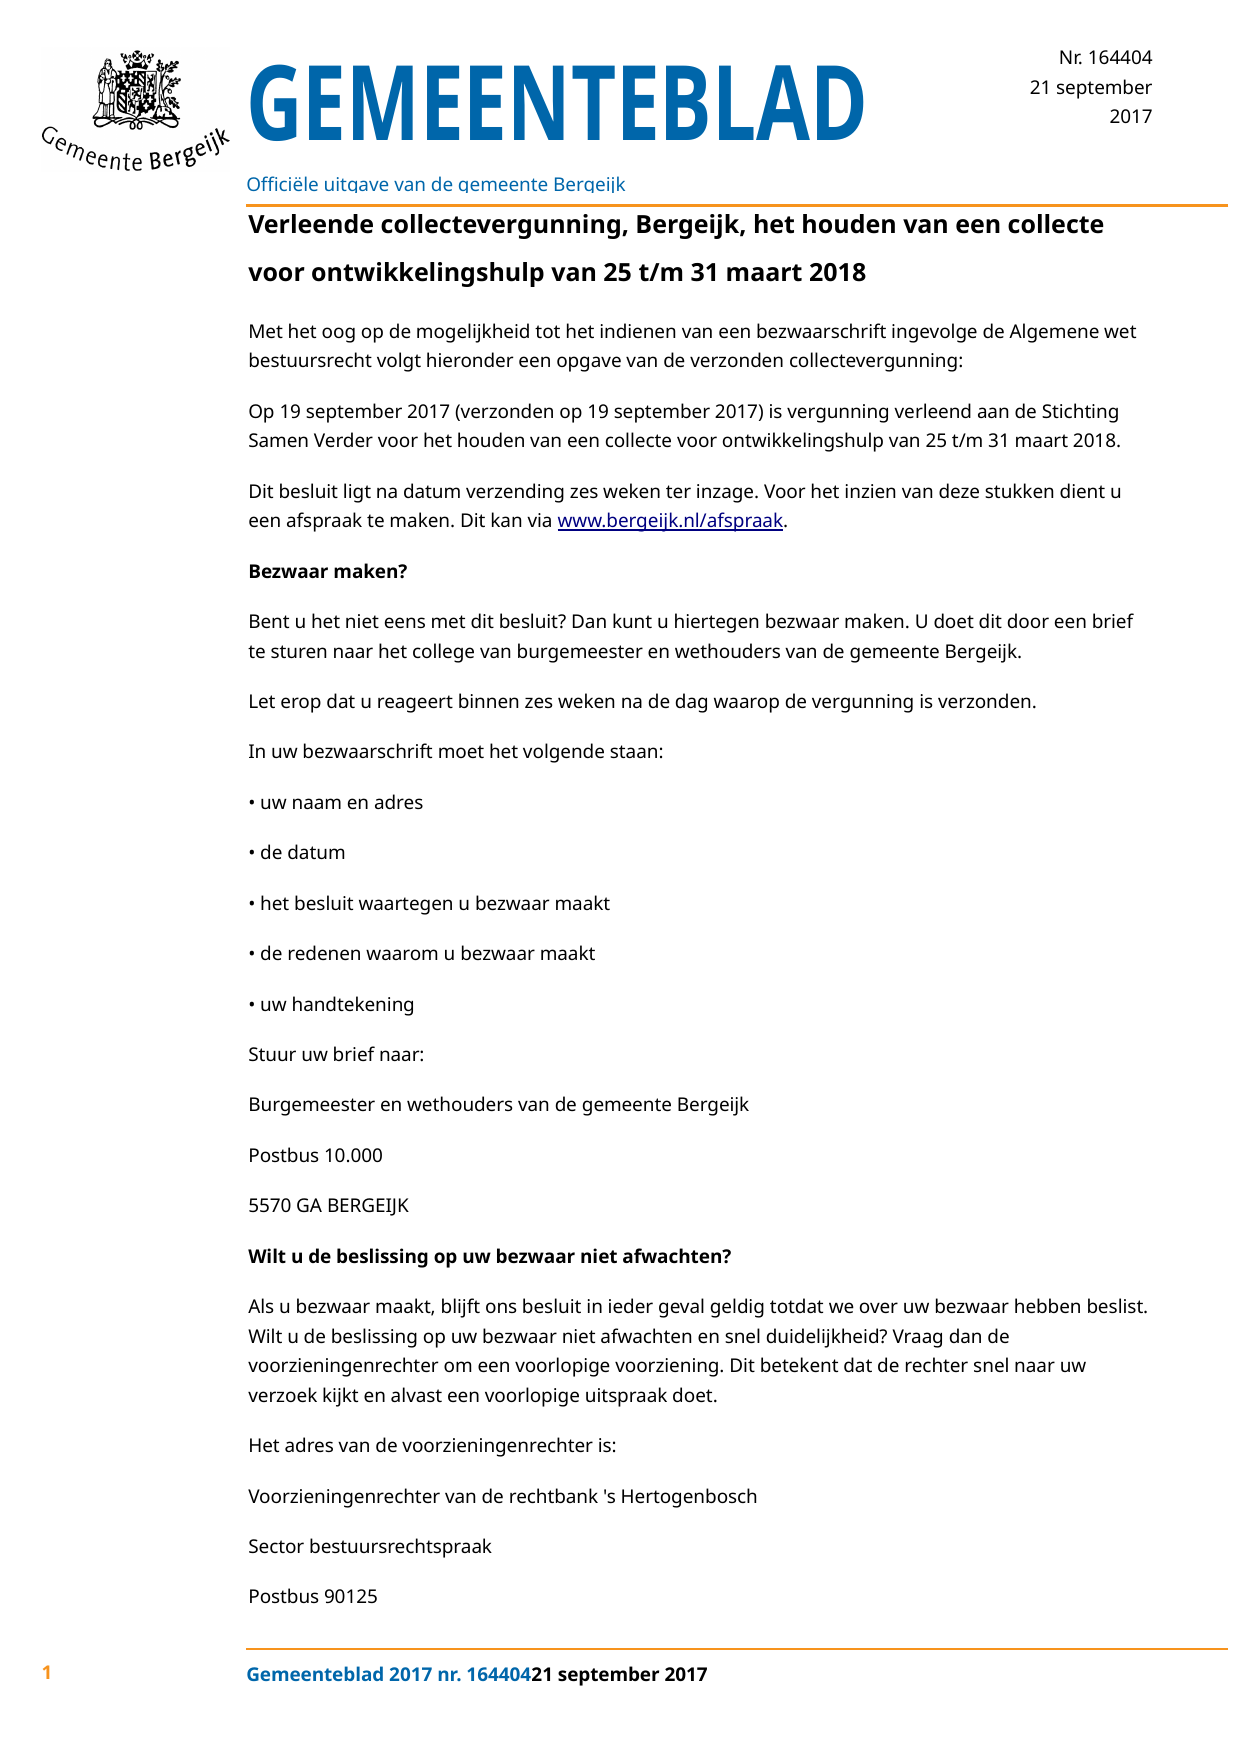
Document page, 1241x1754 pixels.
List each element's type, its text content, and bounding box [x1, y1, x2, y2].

text Bezwaar maken? [248, 558, 1152, 584]
text Bent u het niet eens met dit besluit? Dan kunt u hiertegen bezwaar maken. U doet dit door een brief te sturen naar het college van burgemeester en wethouders van de gemeente Bergeijk. [248, 608, 1152, 664]
text Let erop dat u reageert binnen zes weken na de dag waarop de vergunning is verzonden. [248, 688, 1152, 714]
text • uw handtekening [248, 991, 1152, 1017]
text Het adres van de voorzieningenrechter is: [248, 1432, 1152, 1458]
text In uw bezwaarschrift moet het volgende staan: [248, 739, 1152, 764]
text • uw naam en adres [248, 789, 1152, 815]
text Dit besluit ligt na datum verzending zes weken ter inzage. Voor het inzien van deze stukken dient u een afspraak te maken. Dit kan via www.bergeijk.nl/afspraak. [248, 478, 1152, 533]
text Burgemeester en wethouders van de gemeente Bergeijk [248, 1092, 1152, 1117]
text Verleende collectevergunning, Bergeijk, het houden van een collecte voor ontwikkelingshulp van 25 t/m 31 maart 2018 [248, 207, 1152, 288]
text Als u bezwaar maakt, blijft ons besluit in ieder geval geldig totdat we over uw bezwaar hebben beslist. Wilt u de beslissing op uw bezwaar niet afwachten en snel duidelijkheid? Vraag dan de voorzieningenrechter om een voorlopige voorziening. Dit betekent dat de rechter snel naar uw verzoek kijkt en alvast een voorlopige uitspraak doet. [248, 1293, 1152, 1408]
text Stuur uw brief naar: [248, 1041, 1152, 1067]
text • het besluit waartegen u bezwaar maakt [248, 890, 1152, 916]
text Postbus 90125 [248, 1584, 1152, 1609]
text • de redenen waarom u bezwaar maakt [248, 940, 1152, 966]
text Voorzieningenrechter van de rechtbank 's Hertogenbosch [248, 1483, 1152, 1509]
picture [41, 47, 231, 172]
text Wilt u de beslissing op uw bezwaar niet afwachten? [248, 1243, 1152, 1269]
text Met het oog op de mogelijkheid tot het indienen van een bezwaarschrift ingevolge de Algemene wet bestuursrecht volgt hieronder een opgave van de verzonden collectevergunning: [248, 318, 1152, 373]
text 5570 GA BERGEIJK [248, 1192, 1152, 1218]
text Op 19 september 2017 (verzonden op 19 september 2017) is vergunning verleend aan de Stichting Samen Verder voor het houden van een collecte voor ontwikkelingshulp van 25 t/m 31 maart 2018. [248, 398, 1152, 453]
text Postbus 10.000 [248, 1142, 1152, 1168]
text Sector bestuursrechtspraak [248, 1533, 1152, 1559]
text • de datum [248, 839, 1152, 865]
